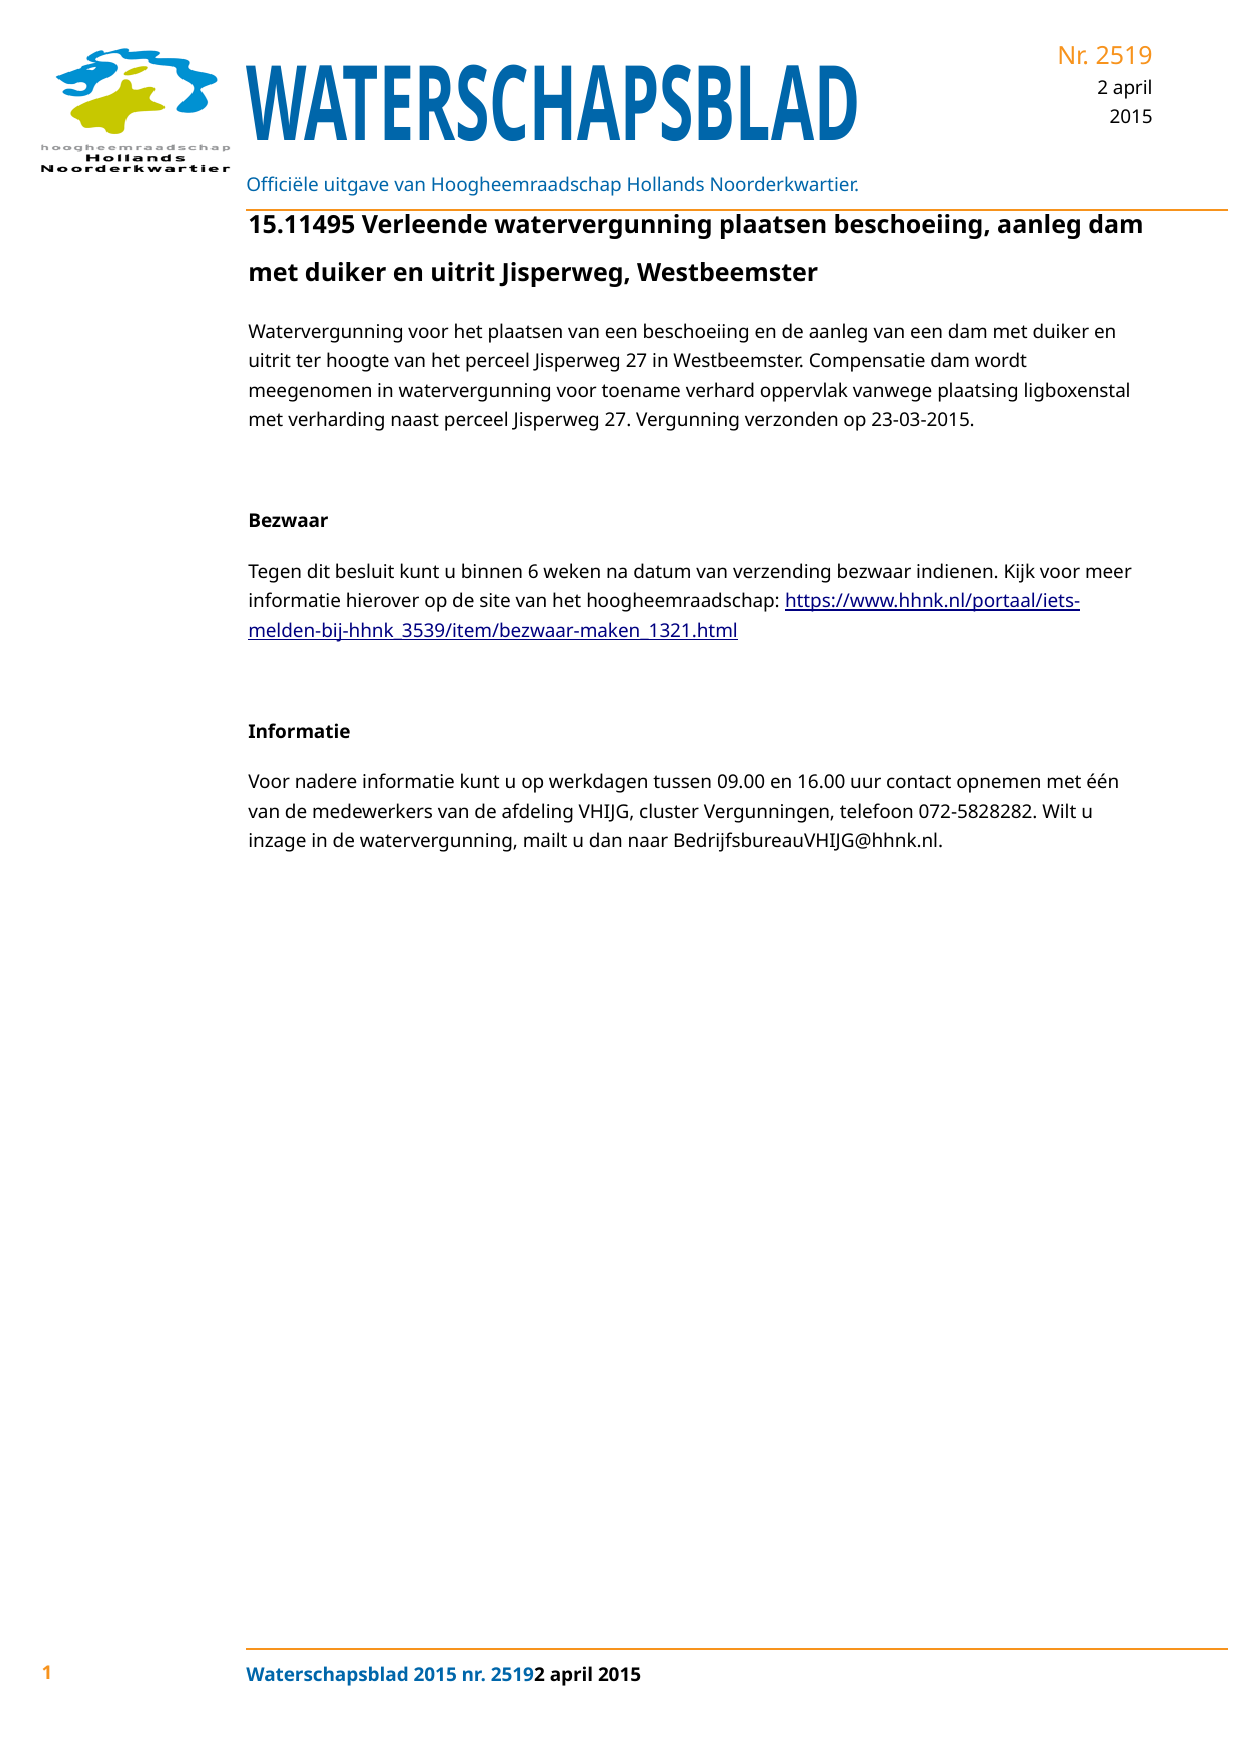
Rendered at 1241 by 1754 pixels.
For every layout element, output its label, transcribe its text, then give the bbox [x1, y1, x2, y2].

text Informatie [248, 718, 1152, 744]
picture [41, 47, 231, 172]
text 15.11495 Verleende watervergunning plaatsen beschoeiing, aanleg dam met duiker en uitrit Jisperweg, Westbeemster [248, 211, 1152, 288]
text Bezwaar [248, 507, 1152, 533]
text Watervergunning voor het plaatsen van een beschoeiing en de aanleg van een dam met duiker en uitrit ter hoogte van het perceel Jisperweg 27 in Westbeemster. Compensatie dam wordt meegenomen in watervergunning voor toename verhard oppervlak vanwege plaatsing ligboxenstal met verharding naast perceel Jisperweg 27. Vergunning verzonden op 23-03-2015. [248, 318, 1152, 432]
text Tegen dit besluit kunt u binnen 6 weken na datum van verzending bezwaar indienen. Kijk voor meer informatie hierover op de site van het hoogheemraadschap: https://www.hhnk.nl/portaal/iets-melden-bij-hhnk_3539/item/bezwaar-maken_1321.html [248, 558, 1152, 643]
text Voor nadere informatie kunt u op werkdagen tussen 09.00 en 16.00 uur contact opnemen met één van de medewerkers van de afdeling VHIJG, cluster Vergunningen, telefoon 072-5828282. Wilt u inzage in de watervergunning, mailt u dan naar BedrijfsbureauVHIJG@hhnk.nl. [248, 768, 1152, 853]
